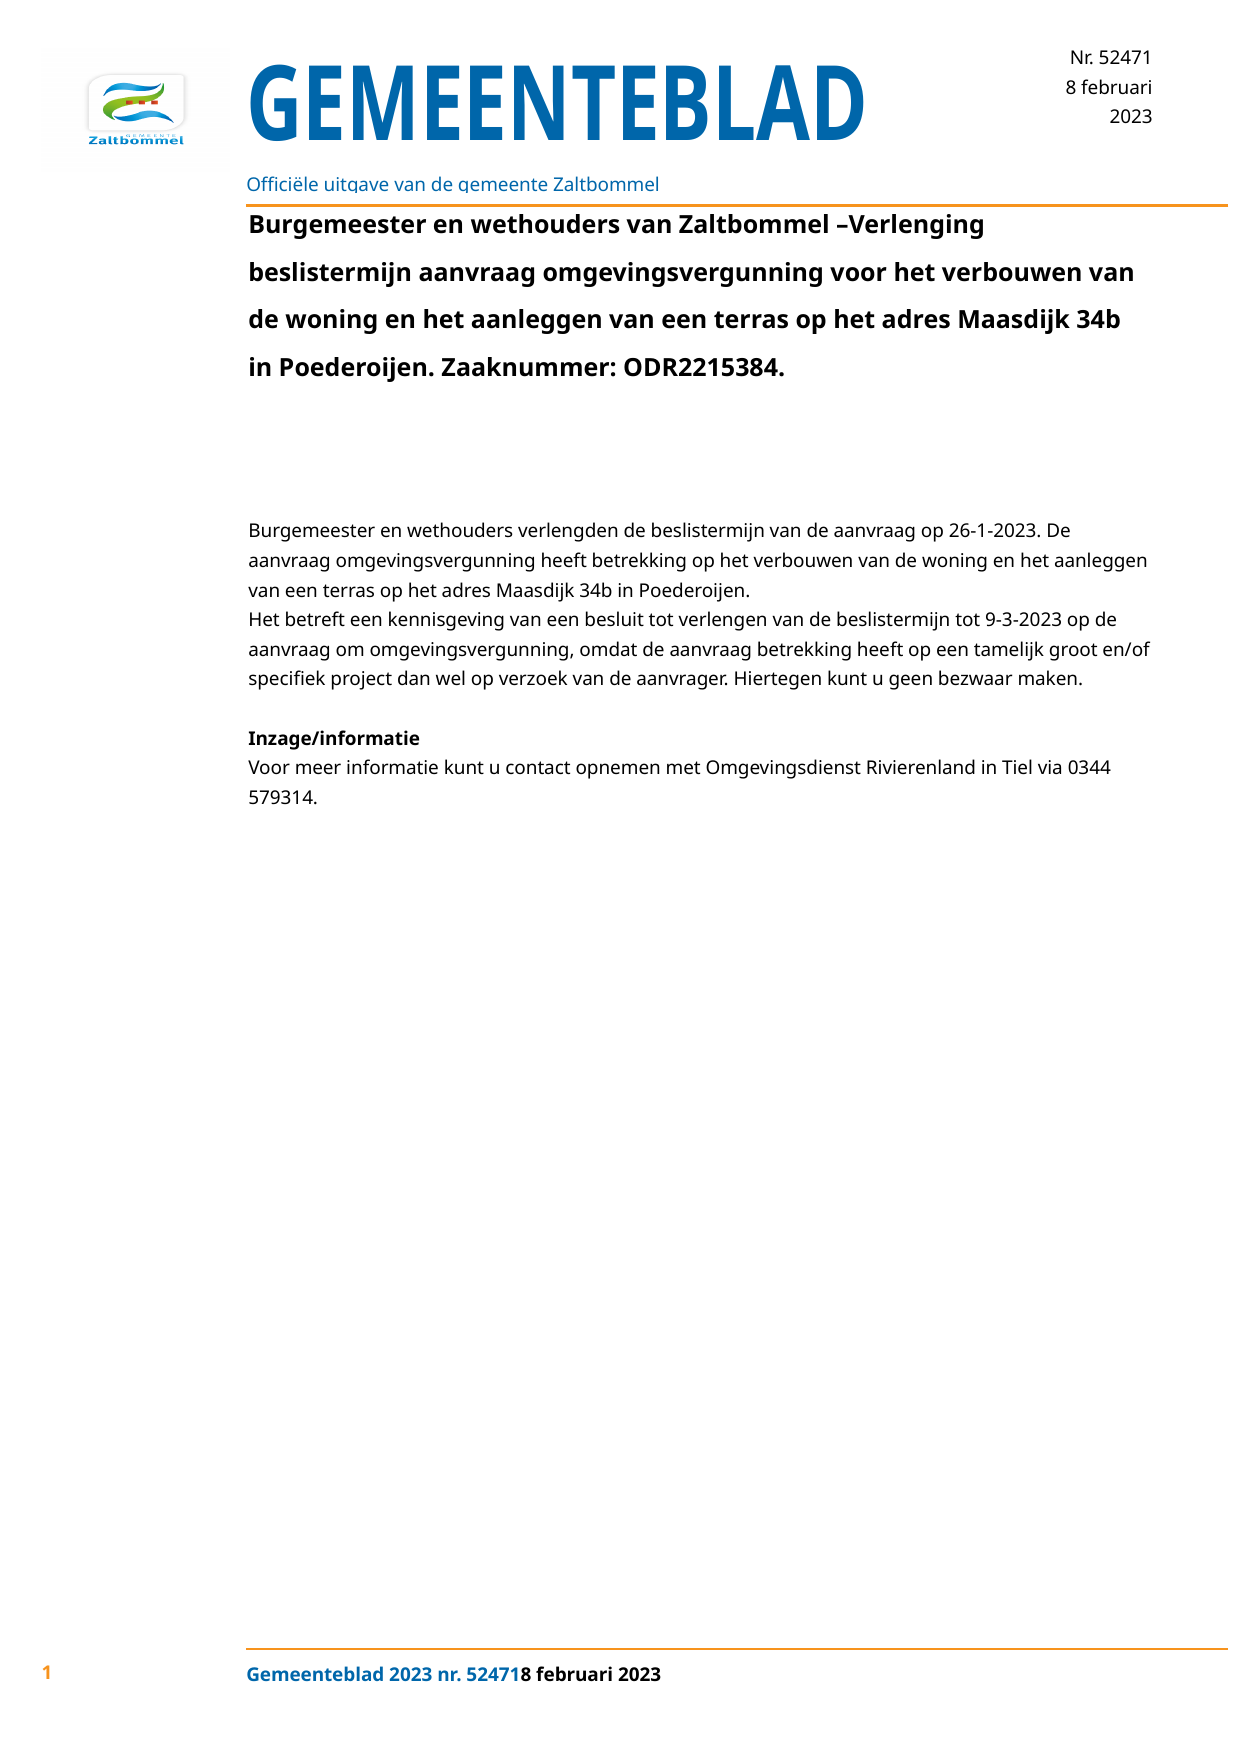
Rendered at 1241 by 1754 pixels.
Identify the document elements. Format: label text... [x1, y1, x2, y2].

picture [41, 47, 231, 172]
text Het betreft een kennisgeving van een besluit tot verlengen van de beslistermijn tot 9-3-2023 op de aanvraag om omgevingsvergunning, omdat de aanvraag betrekking heeft op een tamelijk groot en/of specifiek project dan wel op verzoek van de aanvrager. Hiertegen kunt u geen bezwaar maken. [248, 606, 1152, 691]
text Burgemeester en wethouders verlengden de beslistermijn van de aanvraag op 26-1-2023. De aanvraag omgevingsvergunning heeft betrekking op het verbouwen van de woning en het aanleggen van een terras op het adres Maasdijk 34b in Poederoijen. [248, 518, 1152, 603]
text Voor meer informatie kunt u contact opnemen met Omgevingsdienst Rivierenland in Tiel via 0344 579314. [248, 754, 1152, 810]
text Burgemeester en wethouders van Zaltbommel –Verlenging beslistermijn aanvraag omgevingsvergunning voor het verbouwen van de woning en het aanleggen van een terras op het adres Maasdijk 34b in Poederoijen. Zaaknummer: ODR2215384. [248, 207, 1152, 384]
text Inzage/informatie [248, 725, 1152, 751]
